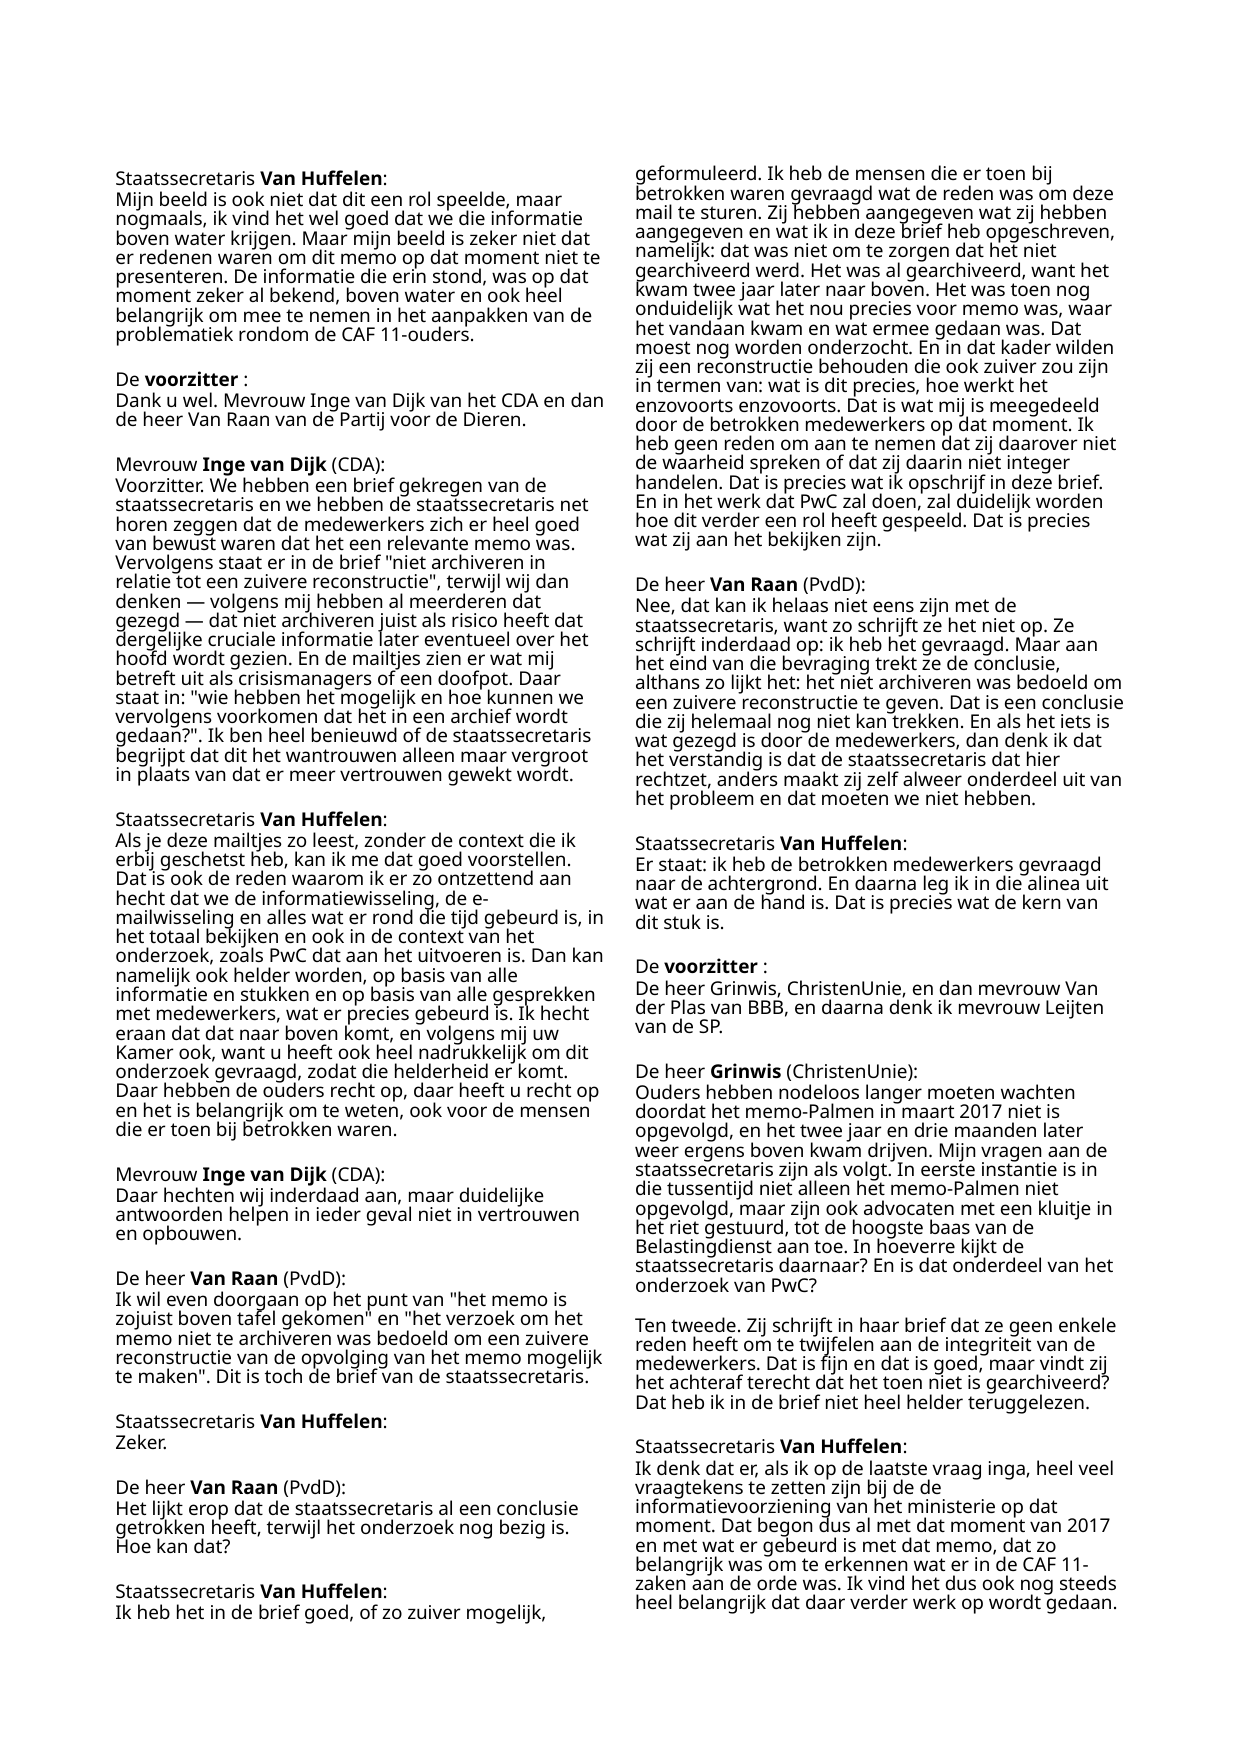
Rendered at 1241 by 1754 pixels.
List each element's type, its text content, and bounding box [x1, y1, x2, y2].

text Het lijkt erop dat de staatssecretaris al een conclusie getrokken heeft, terwijl het onderzoek nog bezig is. Hoe kan dat? [115, 1500, 605, 1558]
text De heer Grinwis (ChristenUnie): [635, 1058, 1125, 1084]
text Er staat: ik heb de betrokken medewerkers gevraagd naar de achtergrond. En daarna leg ik in die alinea uit wat er aan de hand is. Dat is precies wat de kern van dit stuk is. [635, 856, 1125, 933]
text Als je deze mailtjes zo leest, zonder de context die ik erbij geschetst heb, kan ik me dat goed voorstellen. Dat is ook de reden waarom ik er zo ontzettend aan hecht dat we de informatiewisseling, de e-mailwisseling en alles wat er rond die tijd gebeurd is, in het totaal bekijken en ook in de context van het onderzoek, zoals PwC dat aan het uitvoeren is. Dan kan namelijk ook helder worden, op basis van alle informatie en stukken en op basis van alle gesprekken met medewerkers, wat er precies gebeurd is. Ik hecht eraan dat dat naar boven komt, en volgens mij uw Kamer ook, want u heeft ook heel nadrukkelijk om dit onderzoek gevraagd, zodat die helderheid er komt. Daar hebben de ouders recht op, daar heeft u recht op en het is belangrijk om te weten, ook voor de mensen die er toen bij betrokken waren. [115, 832, 605, 1140]
text Dank u wel. Mevrouw Inge van Dijk van het CDA en dan de heer Van Raan van de Partij voor de Dieren. [115, 392, 605, 430]
text Staatssecretaris Van Huffelen: [115, 1578, 605, 1604]
text Ten tweede. Zij schrijft in haar brief dat ze geen enkele reden heeft om te twijfelen aan de integriteit van de medewerkers. Dat is fijn en dat is goed, maar vindt zij het achteraf terecht dat het toen niet is gearchiveerd? Dat heb ik in de brief niet heel helder teruggelezen. [635, 1317, 1125, 1413]
text Staatssecretaris Van Huffelen: [635, 1434, 1125, 1459]
text Staatssecretaris Van Huffelen: [115, 806, 605, 832]
text geformuleerd. Ik heb de mensen die er toen bij betrokken waren gevraagd wat de reden was om deze mail te sturen. Zij hebben aangegeven wat zij hebben aangegeven en wat ik in deze brief heb opgeschreven, namelijk: dat was niet om te zorgen dat het niet gearchiveerd werd. Het was al gearchiveerd, want het kwam twee jaar later naar boven. Het was toen nog onduidelijk wat het nou precies voor memo was, waar het vandaan kwam en wat ermee gedaan was. Dat moest nog worden onderzocht. En in dat kader wilden zij een reconstructie behouden die ook zuiver zou zijn in termen van: wat is dit precies, hoe werkt het enzovoorts enzovoorts. Dat is wat mij is meegedeeld door de betrokken medewerkers op dat moment. Ik heb geen reden om aan te nemen dat zij daarover niet de waarheid spreken of dat zij daarin niet integer handelen. Dat is precies wat ik opschrijf in deze brief. En in het werk dat PwC zal doen, zal duidelijk worden hoe dit verder een rol heeft gespeeld. Dat is precies wat zij aan het bekijken zijn. [635, 165, 1125, 551]
text Staatssecretaris Van Huffelen: [115, 1408, 605, 1434]
text Daar hechten wij inderdaad aan, maar duidelijke antwoorden helpen in ieder geval niet in vertrouwen en opbouwen. [115, 1187, 605, 1244]
text Voorzitter. We hebben een brief gekregen van de staatssecretaris en we hebben de staatssecretaris net horen zeggen dat de medewerkers zich er heel goed van bewust waren dat het een relevante memo was. Vervolgens staat er in de brief "niet archiveren in relatie tot een zuivere reconstructie", terwijl wij dan denken — volgens mij hebben al meerderen dat gezegd — dat niet archiveren juist als risico heeft dat dergelijke cruciale informatie later eventueel over het hoofd wordt gezien. En de mailtjes zien er wat mij betreft uit als crisismanagers of een doofpot. Daar staat in: "wie hebben het mogelijk en hoe kunnen we vervolgens voorkomen dat het in een archief wordt gedaan?". Ik ben heel benieuwd of de staatssecretaris begrijpt dat dit het wantrouwen alleen maar vergroot in plaats van dat er meer vertrouwen gewekt wordt. [115, 477, 605, 785]
text De heer Van Raan (PvdD): [115, 1265, 605, 1291]
text Mevrouw Inge van Dijk (CDA): [115, 1161, 605, 1187]
text Ik denk dat er, als ik op de laatste vraag inga, heel veel vraagtekens te zetten zijn bij de de informatievoorziening van het ministerie op dat moment. Dat begon dus al met dat moment van 2017 en met wat er gebeurd is met dat memo, dat zo belangrijk was om te erkennen wat er in de CAF 11-zaken aan de orde was. Ik vind het dus ook nog steeds heel belangrijk dat daar verder werk op wordt gedaan. [635, 1459, 1125, 1614]
text Staatssecretaris Van Huffelen: [635, 830, 1125, 856]
text Staatssecretaris Van Huffelen: [115, 165, 605, 191]
text De heer Grinwis, ChristenUnie, en dan mevrouw Van der Plas van BBB, en daarna denk ik mevrouw Leijten van de SP. [635, 979, 1125, 1037]
text De voorzitter : [115, 366, 605, 392]
text Zeker. [115, 1434, 605, 1453]
text De heer Van Raan (PvdD): [115, 1474, 605, 1500]
text Ik wil even doorgaan op het punt van "het memo is zojuist boven tafel gekomen" en "het verzoek om het memo niet te archiveren was bedoeld om een zuivere reconstructie van de opvolging van het memo mogelijk te maken". Dit is toch de brief van de staatssecretaris. [115, 1291, 605, 1387]
text Ouders hebben nodeloos langer moeten wachten doordat het memo-Palmen in maart 2017 niet is opgevolgd, en het twee jaar en drie maanden later weer ergens boven kwam drijven. Mijn vragen aan de staatssecretaris zijn als volgt. In eerste instantie is in die tussentijd niet alleen het memo-Palmen niet opgevolgd, maar zijn ook advocaten met een kluitje in het riet gestuurd, tot de hoogste baas van de Belastingdienst aan toe. In hoeverre kijkt de staatssecretaris daarnaar? En is dat onderdeel van het onderzoek van PwC? [635, 1084, 1125, 1296]
text De voorzitter : [635, 954, 1125, 979]
text Nee, dat kan ik helaas niet eens zijn met de staatssecretaris, want zo schrijft ze het niet op. Ze schrijft inderdaad op: ik heb het gevraagd. Maar aan het eind van die bevraging trekt ze de conclusie, althans zo lijkt het: het niet archiveren was bedoeld om een zuivere reconstructie te geven. Dat is een conclusie die zij helemaal nog niet kan trekken. En als het iets is wat gezegd is door de medewerkers, dan denk ik dat het verstandig is dat de staatssecretaris dat hier rechtzet, anders maakt zij zelf alweer onderdeel uit van het probleem en dat moeten we niet hebben. [635, 597, 1125, 809]
text De heer Van Raan (PvdD): [635, 572, 1125, 597]
text Mevrouw Inge van Dijk (CDA): [115, 451, 605, 477]
text Mijn beeld is ook niet dat dit een rol speelde, maar nogmaals, ik vind het wel goed dat we die informatie boven water krijgen. Maar mijn beeld is zeker niet dat er redenen waren om dit memo op dat moment niet te presenteren. De informatie die erin stond, was op dat moment zeker al bekend, boven water en ook heel belangrijk om mee te nemen in het aanpakken van de problematiek rondom de CAF 11-ouders. [115, 191, 605, 345]
text Ik heb het in de brief goed, of zo zuiver mogelijk, [115, 1604, 605, 1623]
